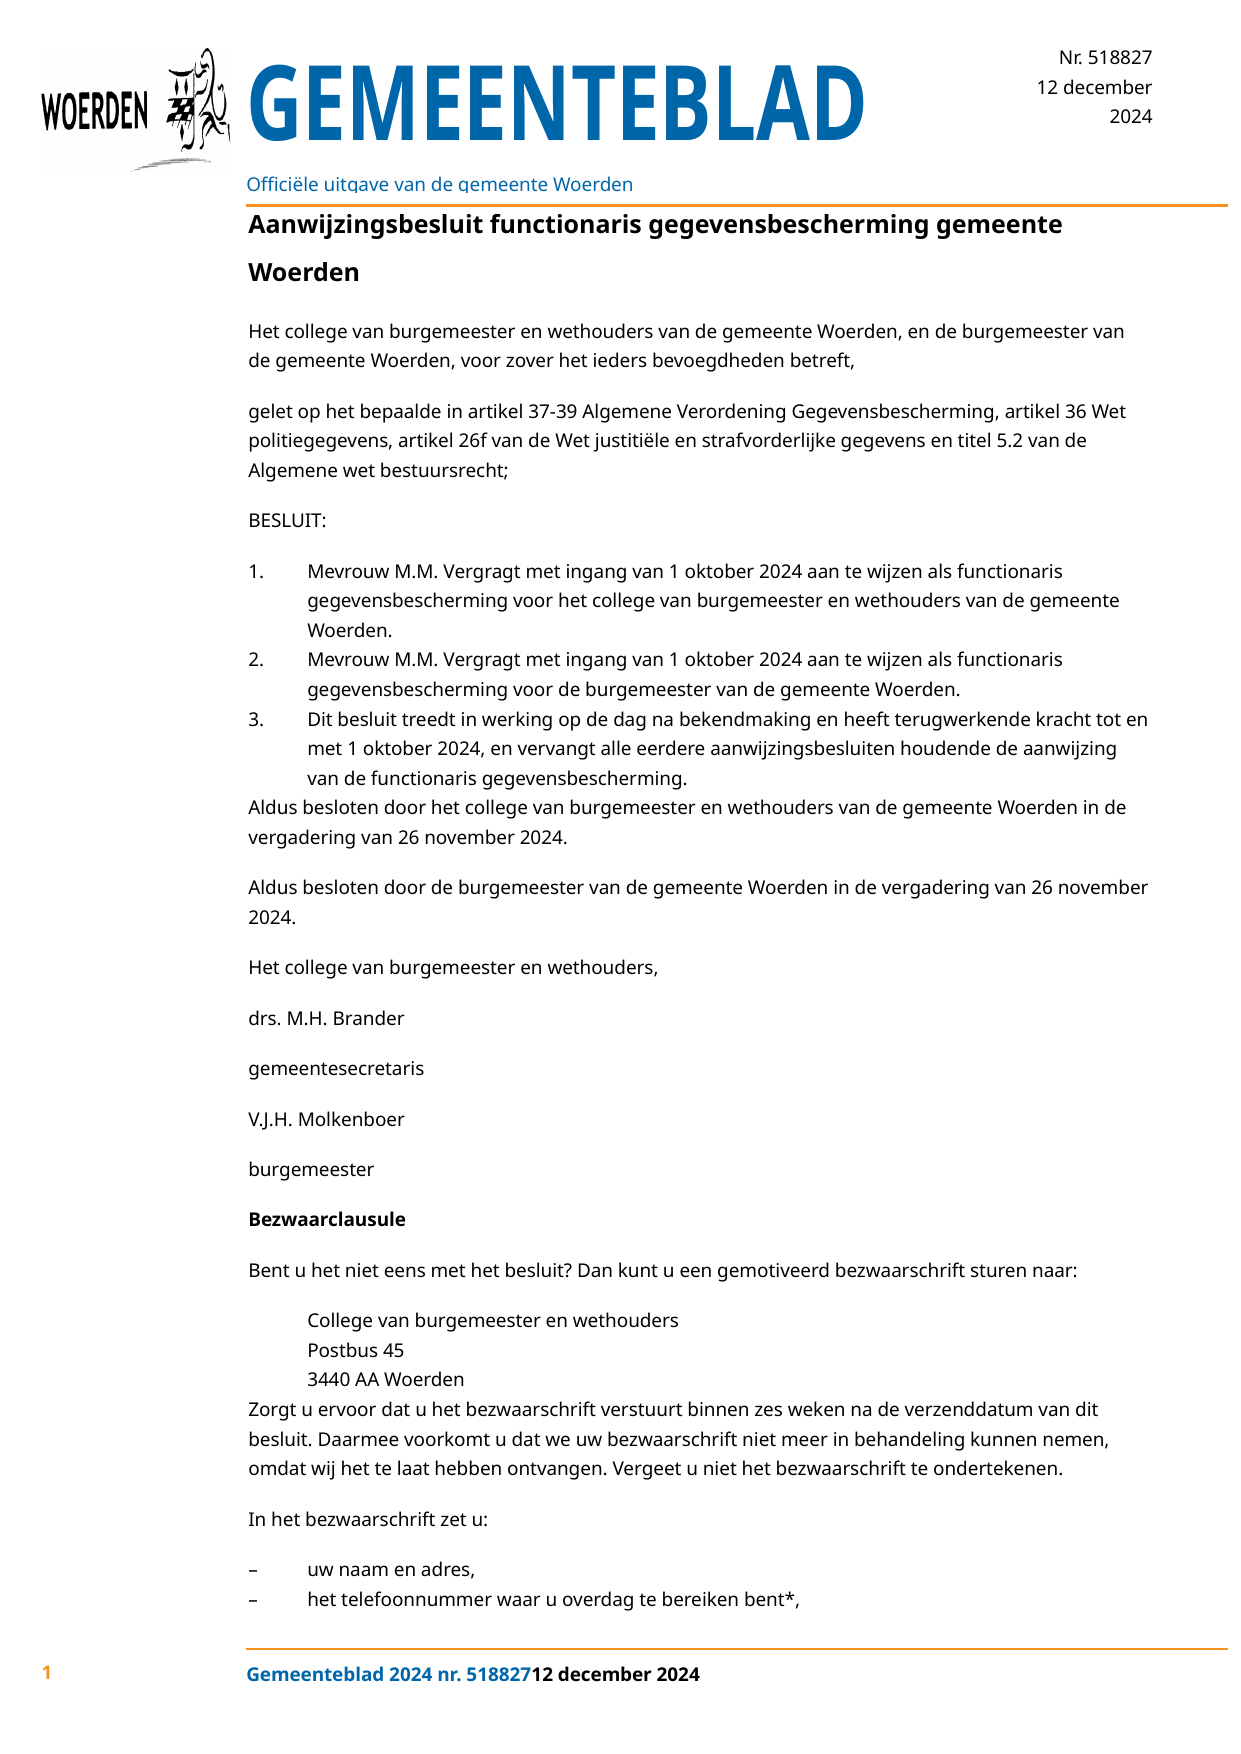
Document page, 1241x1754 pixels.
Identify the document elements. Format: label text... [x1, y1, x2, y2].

text Bezwaarclausule [248, 1207, 1152, 1232]
list uw naam en adres, [248, 1556, 1152, 1582]
text In het bezwaarschrift zet u: [248, 1506, 1152, 1532]
list Dit besluit treedt in werking op de dag na bekendmaking en heeft terugwerkende kracht tot en met 1 oktober 2024, en vervangt alle eerdere aanwijzingsbesluiten houdende de aanwijzing van de functionaris gegevensbescherming. [248, 706, 1152, 791]
text Het college van burgemeester en wethouders van de gemeente Woerden, en de burgemeester van de gemeente Woerden, voor zover het ieders bevoegdheden betreft, [248, 318, 1152, 373]
list 3440 AA Woerden [248, 1367, 1152, 1392]
list Mevrouw M.M. Vergragt met ingang van 1 oktober 2024 aan te wijzen als functionaris gegevensbescherming voor de burgemeester van de gemeente Woerden. [248, 647, 1152, 702]
text Aldus besloten door de burgemeester van de gemeente Woerden in de vergadering van 26 november 2024. [248, 874, 1152, 930]
text drs. M.H. Brander [248, 1005, 1152, 1031]
text Aanwijzingsbesluit functionaris gegevensbescherming gemeente Woerden [248, 207, 1152, 288]
list College van burgemeester en wethouders [248, 1307, 1152, 1333]
text Aldus besloten door het college van burgemeester en wethouders van de gemeente Woerden in de vergadering van 26 november 2024. [248, 794, 1152, 850]
picture [41, 47, 231, 172]
text burgemeester [248, 1156, 1152, 1182]
text gemeentesecretaris [248, 1055, 1152, 1081]
text Het college van burgemeester en wethouders, [248, 954, 1152, 980]
list Mevrouw M.M. Vergragt met ingang van 1 oktober 2024 aan te wijzen als functionaris gegevensbescherming voor het college van burgemeester en wethouders van de gemeente Woerden. [248, 558, 1152, 643]
text BESLUIT: [248, 507, 1152, 533]
list Postbus 45 [248, 1337, 1152, 1363]
text Bent u het niet eens met het besluit? Dan kunt u een gemotiveerd bezwaarschrift sturen naar: [248, 1257, 1152, 1283]
text V.J.H. Molkenboer [248, 1106, 1152, 1132]
list het telefoonnummer waar u overdag te bereiken bent*, [248, 1586, 1152, 1612]
text Zorgt u ervoor dat u het bezwaarschrift verstuurt binnen zes weken na de verzenddatum van dit besluit. Daarmee voorkomt u dat we uw bezwaarschrift niet meer in behandeling kunnen nemen, omdat wij het te laat hebben ontvangen. Vergeet u niet het bezwaarschrift te ondertekenen. [248, 1396, 1152, 1481]
text gelet op het bepaalde in artikel 37-39 Algemene Verordening Gegevensbescherming, artikel 36 Wet politiegegevens, artikel 26f van de Wet justitiële en strafvorderlijke gegevens en titel 5.2 van de Algemene wet bestuursrecht; [248, 398, 1152, 483]
